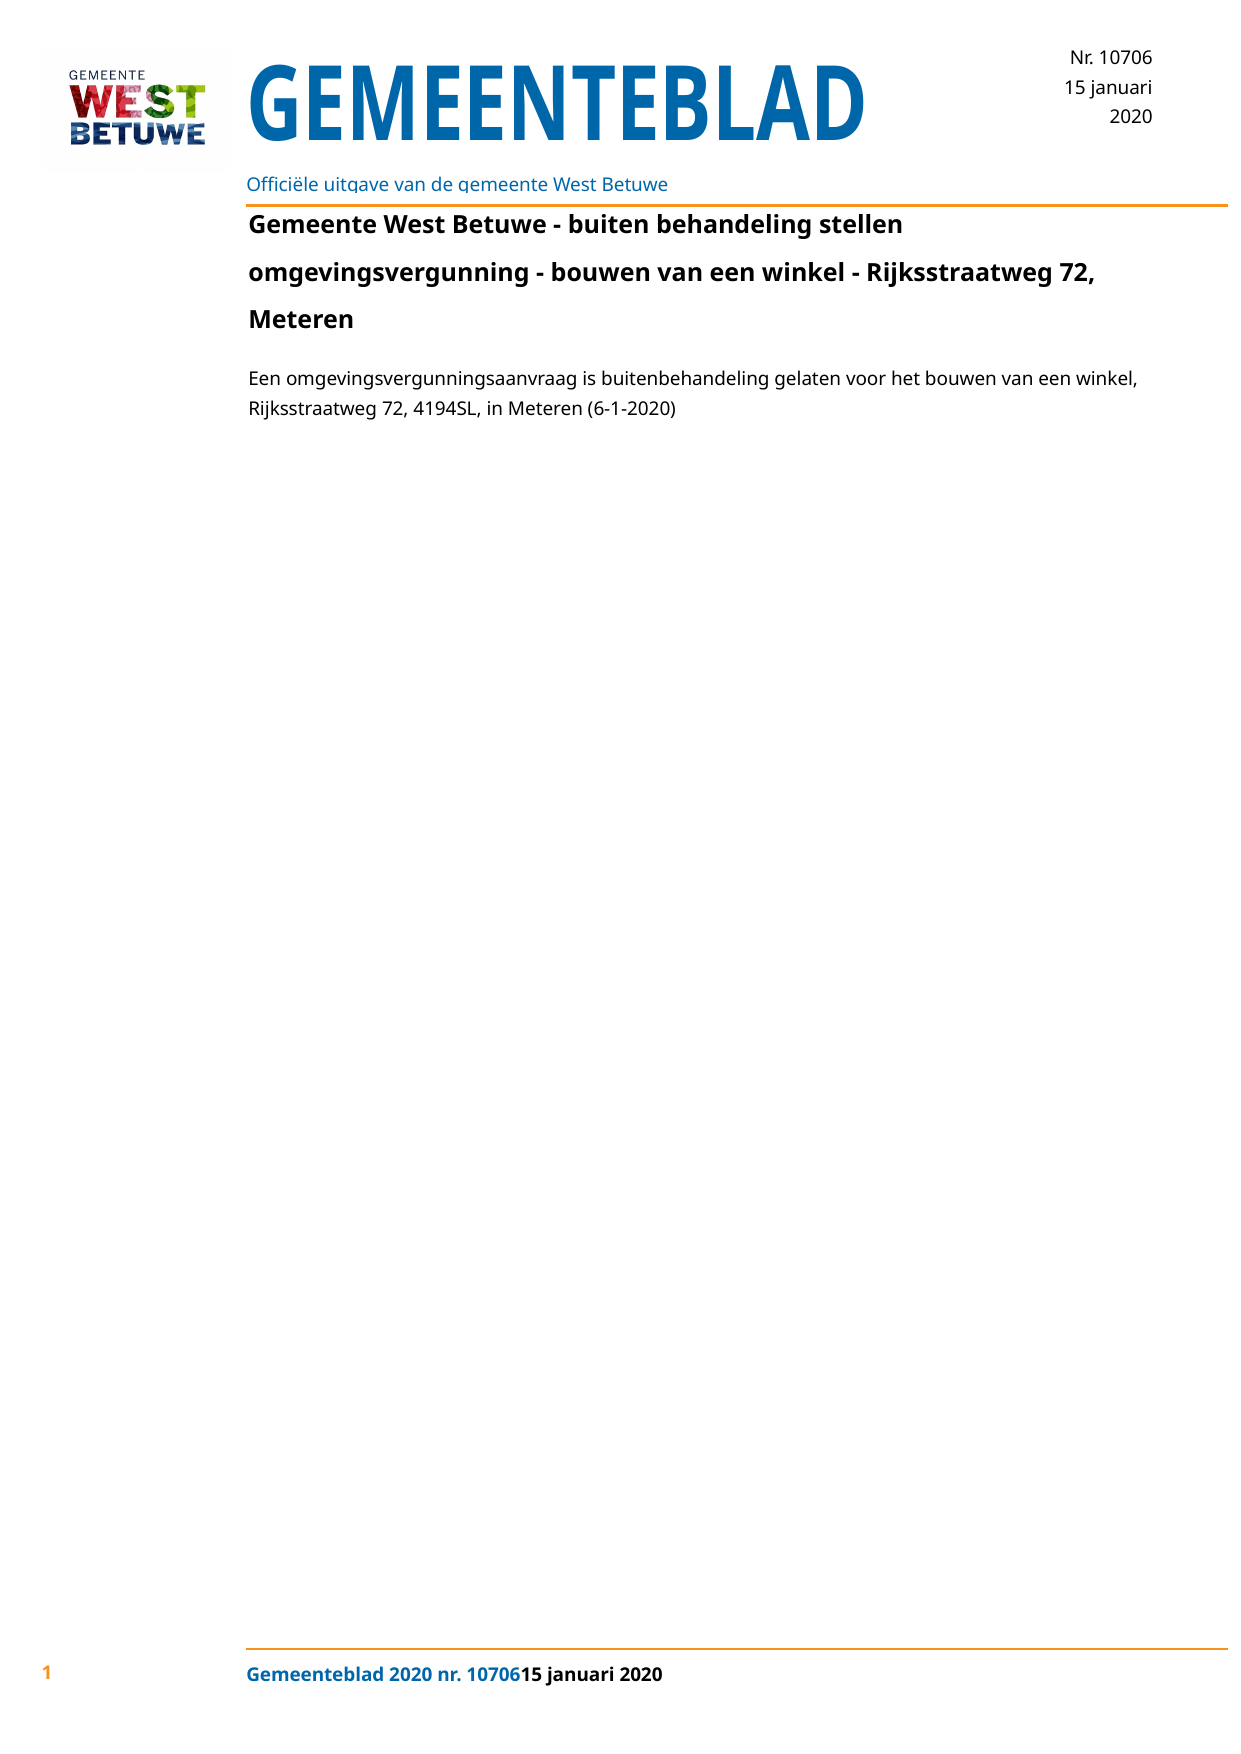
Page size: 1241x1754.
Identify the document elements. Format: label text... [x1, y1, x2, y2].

text Gemeente West Betuwe - buiten behandeling stellen omgevingsvergunning - bouwen van een winkel - Rijksstraatweg 72, Meteren [248, 207, 1152, 336]
picture [41, 47, 231, 172]
text Een omgevingsvergunningsaanvraag is buitenbehandeling gelaten voor het bouwen van een winkel, Rijksstraatweg 72, 4194SL, in Meteren (6-1-2020) [248, 366, 1152, 421]
